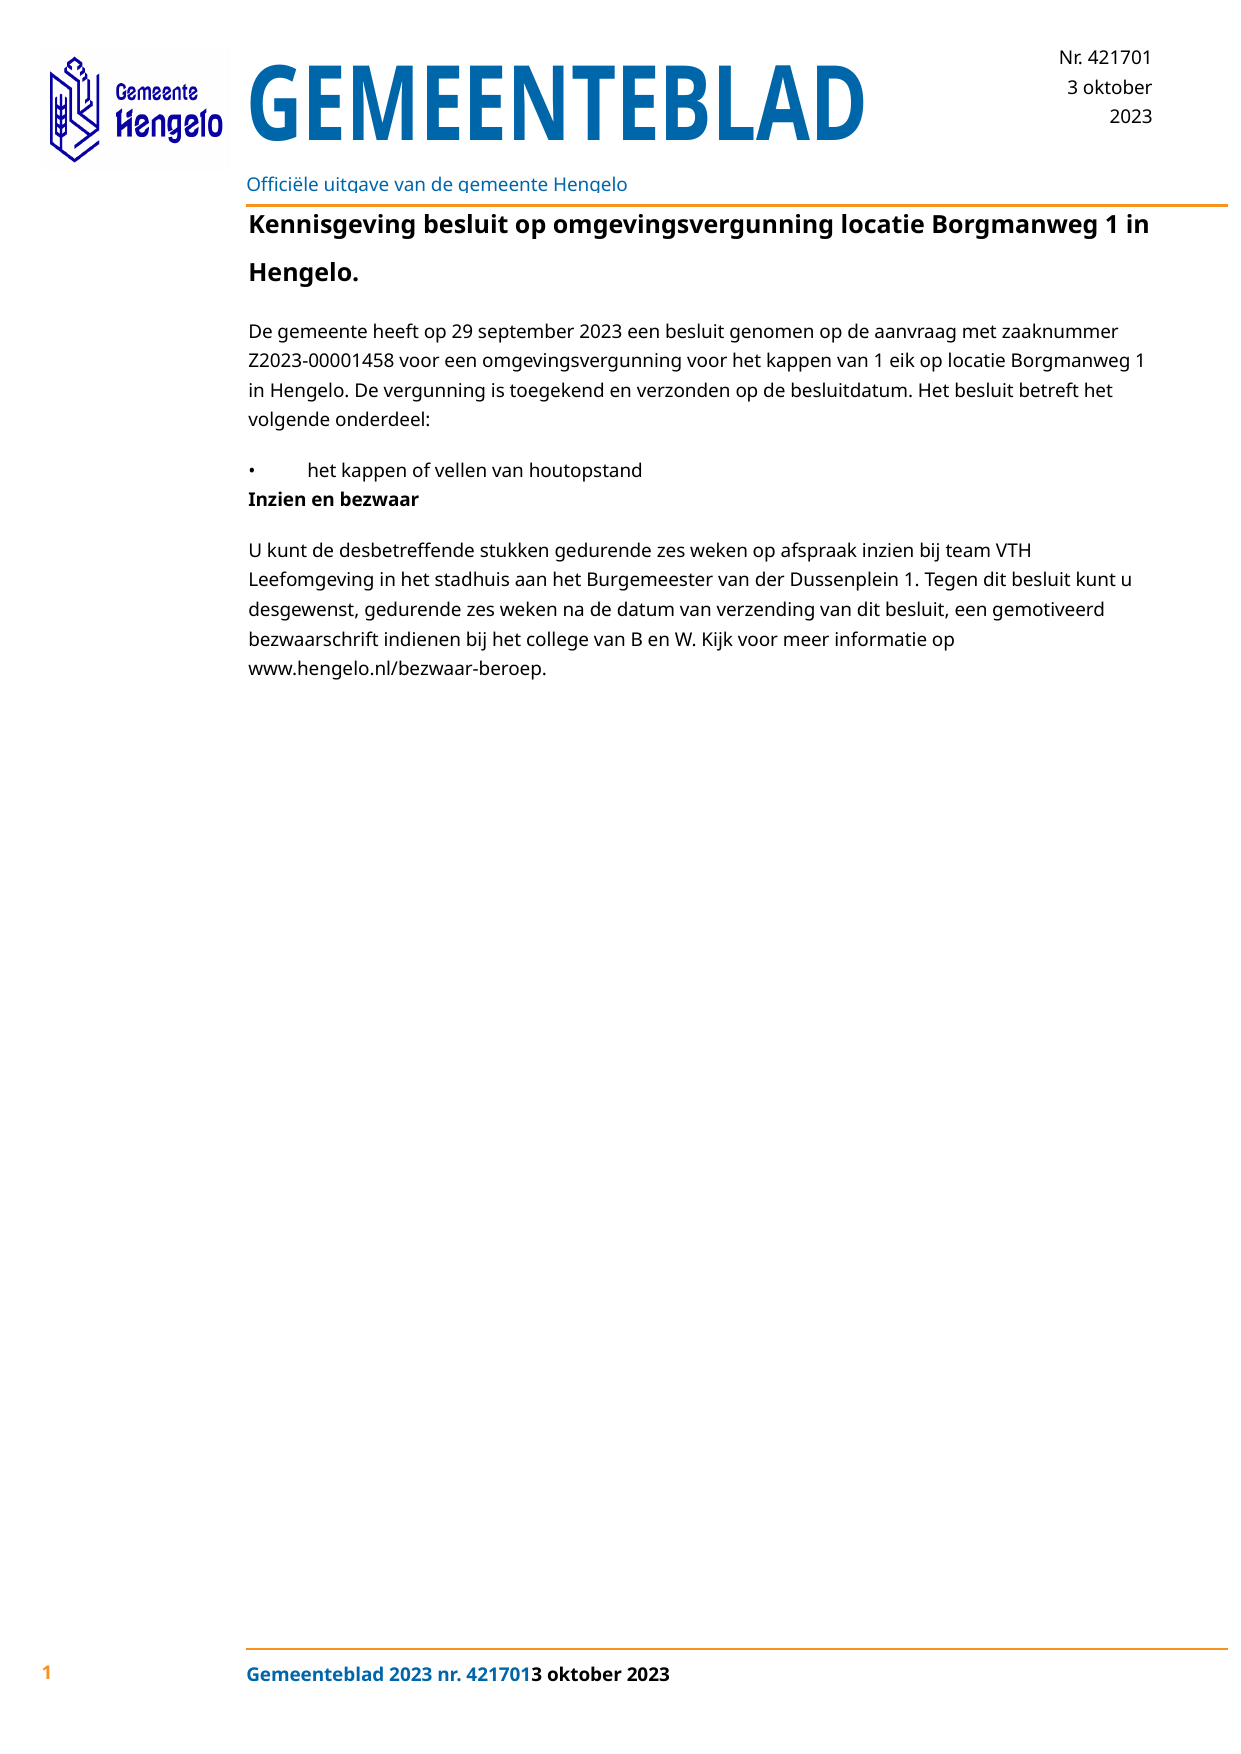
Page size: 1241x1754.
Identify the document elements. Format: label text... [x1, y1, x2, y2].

text U kunt de desbetreffende stukken gedurende zes weken op afspraak inzien bij team VTH Leefomgeving in het stadhuis aan het Burgemeester van der Dussenplein 1. Tegen dit besluit kunt u desgewenst, gedurende zes weken na de datum van verzending van dit besluit, een gemotiveerd bezwaarschrift indienen bij het college van B en W. Kijk voor meer informatie op www.hengelo.nl/bezwaar-beroep. [248, 537, 1152, 681]
text Kennisgeving besluit op omgevingsvergunning locatie Borgmanweg 1 in Hengelo. [248, 207, 1152, 288]
text De gemeente heeft op 29 september 2023 een besluit genomen op de aanvraag met zaaknummer Z2023-00001458 voor een omgevingsvergunning voor het kappen van 1 eik op locatie Borgmanweg 1 in Hengelo. De vergunning is toegekend en verzonden op de besluitdatum. Het besluit betreft het volgende onderdeel: [248, 318, 1152, 432]
list het kappen of vellen van houtopstand [248, 457, 1152, 483]
text Inzien en bezwaar [248, 487, 1152, 512]
picture [41, 47, 231, 172]
